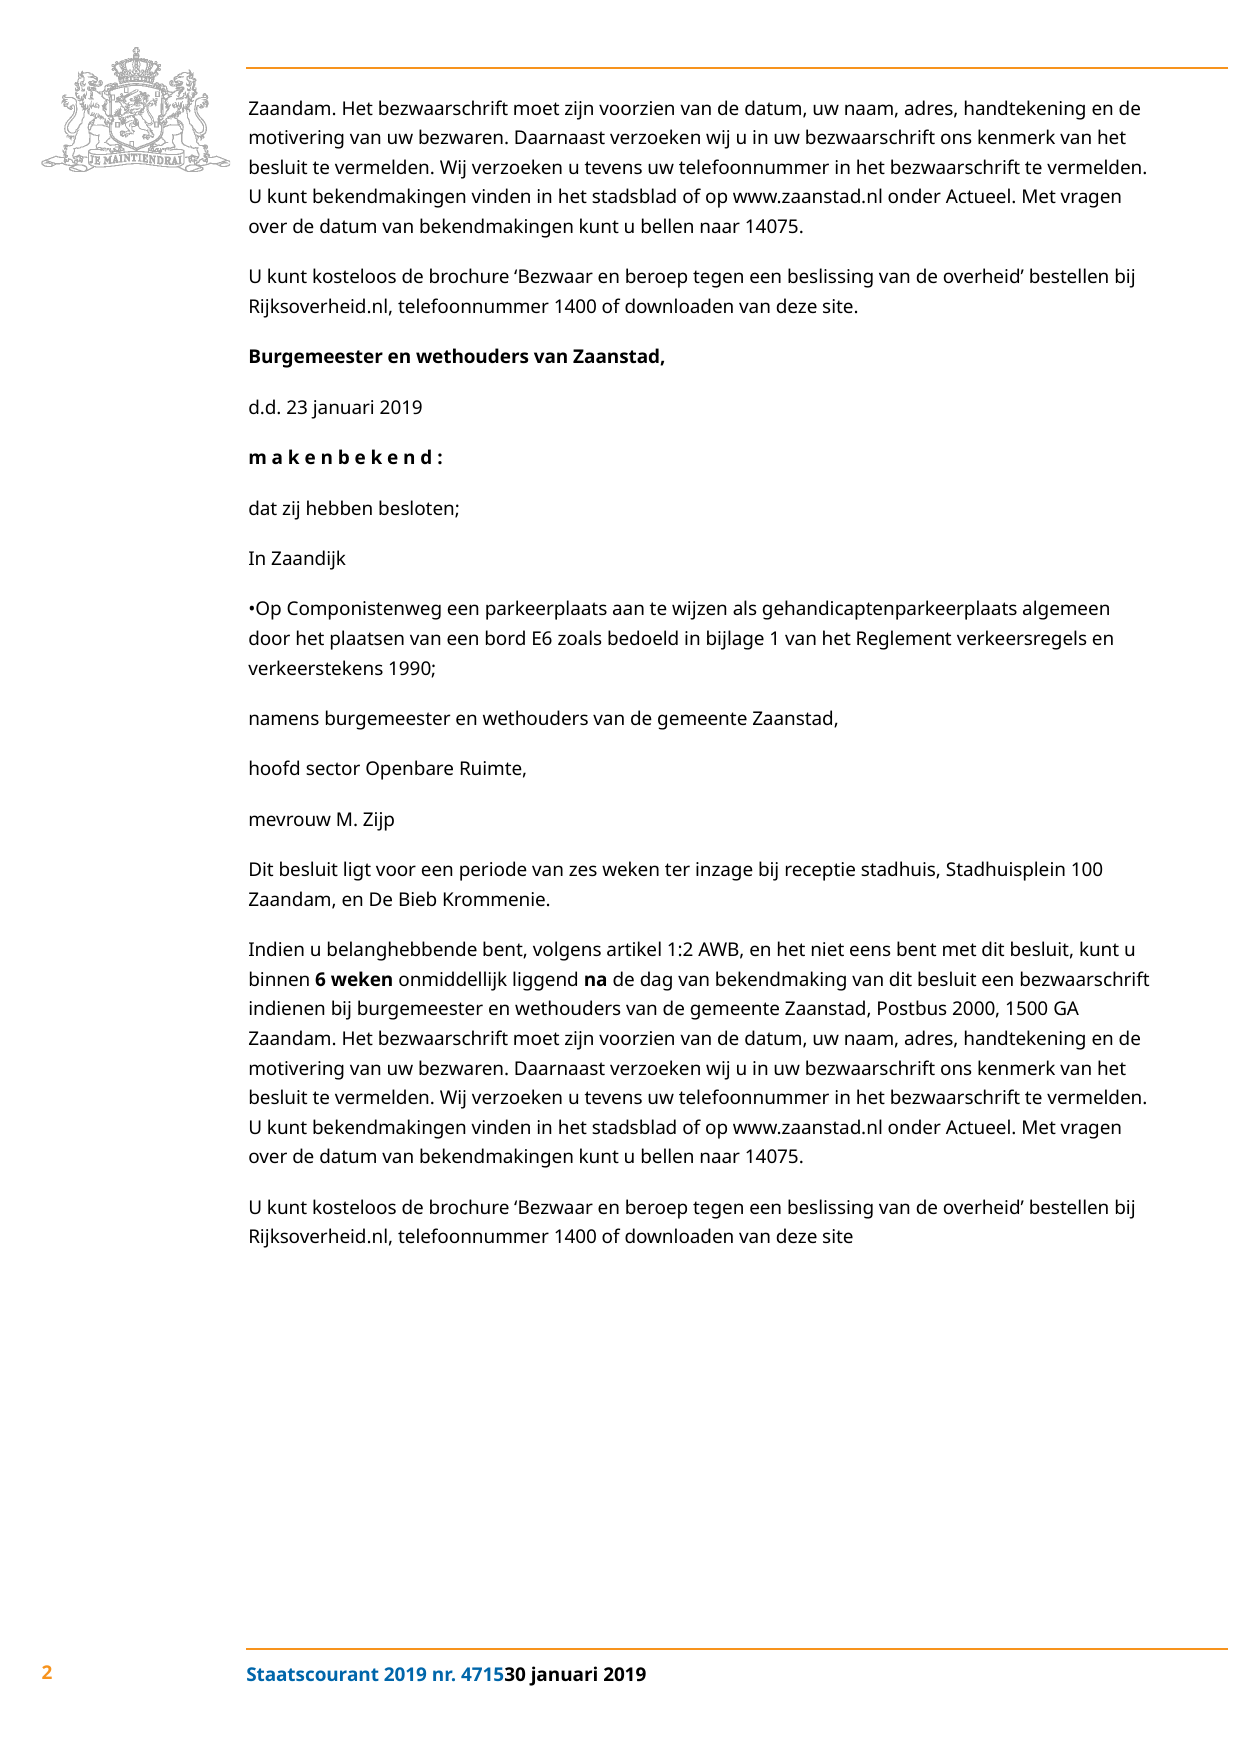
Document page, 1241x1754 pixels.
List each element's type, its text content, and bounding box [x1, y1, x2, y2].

text Zaandam. Het bezwaarschrift moet zijn voorzien van de datum, uw naam, adres, handtekening en de motivering van uw bezwaren. Daarnaast verzoeken wij u in uw bezwaarschrift ons kenmerk van het besluit te vermelden. Wij verzoeken u tevens uw telefoonnummer in het bezwaarschrift te vermelden. U kunt bekendmakingen vinden in het stadsblad of op www.zaanstad.nl onder Actueel. Met vragen over de datum van bekendmakingen kunt u bellen naar 14075. [248, 95, 1152, 239]
picture [41, 47, 231, 172]
text Dit besluit ligt voor een periode van zes weken ter inzage bij receptie stadhuis, Stadhuisplein 100 Zaandam, en De Bieb Krommenie. [248, 856, 1152, 912]
text mevrouw M. Zijp [248, 806, 1152, 832]
text d.d. 23 januari 2019 [248, 394, 1152, 420]
text hoofd sector Openbare Ruimte, [248, 756, 1152, 781]
text •Op Componistenweg een parkeerplaats aan te wijzen als gehandicaptenparkeerplaats algemeen door het plaatsen van een bord E6 zoals bedoeld in bijlage 1 van het Reglement verkeersregels en verkeerstekens 1990; [248, 596, 1152, 681]
text Burgemeester en wethouders van Zaanstad, [248, 343, 1152, 369]
text U kunt kosteloos de brochure ‘Bezwaar en beroep tegen een beslissing van de overheid’ bestellen bij Rijksoverheid.nl, telefoonnummer 1400 of downloaden van deze site. [248, 263, 1152, 319]
text m a k e n b e k e n d : [248, 444, 1152, 470]
text namens burgemeester en wethouders van de gemeente Zaanstad, [248, 705, 1152, 731]
text In Zaandijk [248, 545, 1152, 571]
text U kunt kosteloos de brochure ‘Bezwaar en beroep tegen een beslissing van de overheid’ bestellen bij Rijksoverheid.nl, telefoonnummer 1400 of downloaden van deze site [248, 1194, 1152, 1249]
text Indien u belanghebbende bent, volgens artikel 1:2 AWB, en het niet eens bent met dit besluit, kunt u binnen 6 weken onmiddellijk liggend na de dag van bekendmaking van dit besluit een bezwaarschrift indienen bij burgemeester en wethouders van de gemeente Zaanstad, Postbus 2000, 1500 GA Zaandam. Het bezwaarschrift moet zijn voorzien van de datum, uw naam, adres, handtekening en de motivering van uw bezwaren. Daarnaast verzoeken wij u in uw bezwaarschrift ons kenmerk van het besluit te vermelden. Wij verzoeken u tevens uw telefoonnummer in het bezwaarschrift te vermelden. U kunt bekendmakingen vinden in het stadsblad of op www.zaanstad.nl onder Actueel. Met vragen over de datum van bekendmakingen kunt u bellen naar 14075. [248, 936, 1152, 1169]
text dat zij hebben besloten; [248, 495, 1152, 521]
